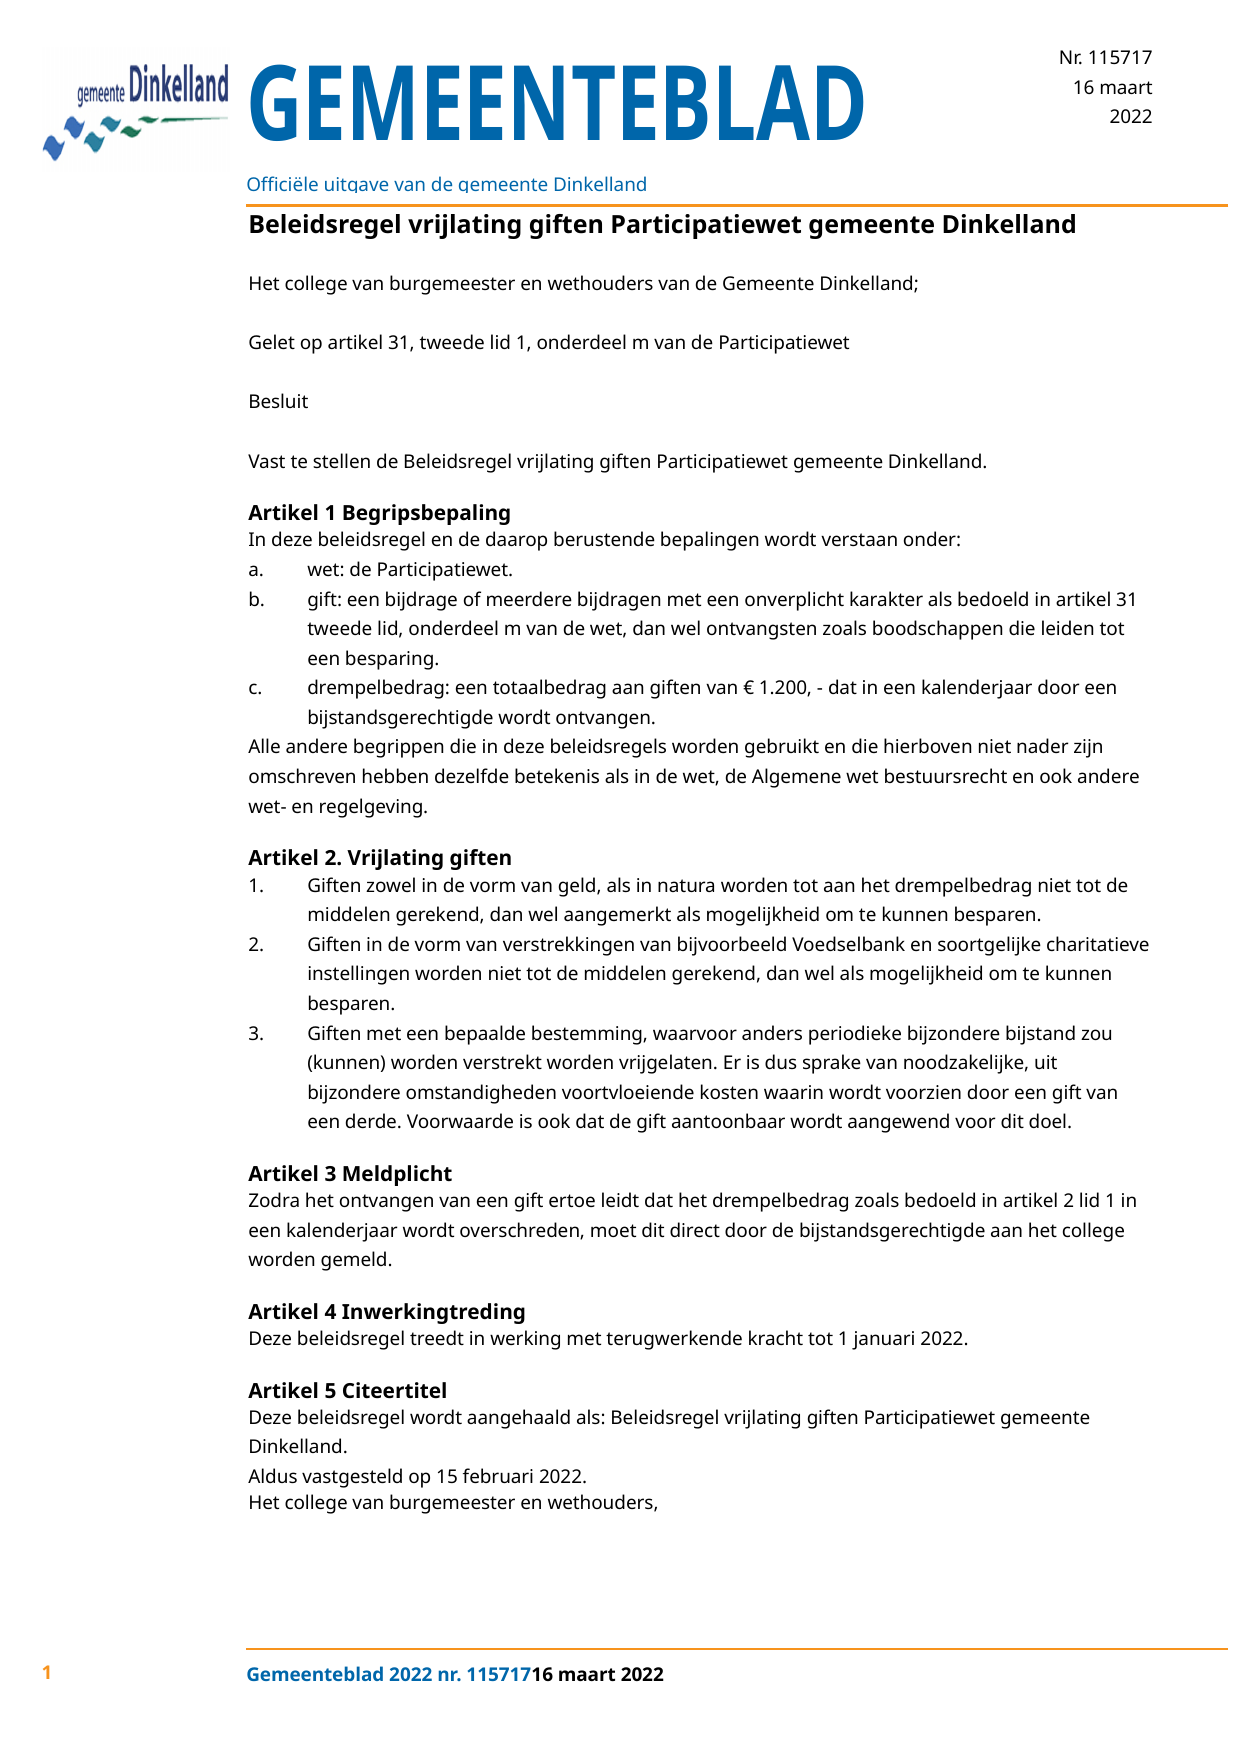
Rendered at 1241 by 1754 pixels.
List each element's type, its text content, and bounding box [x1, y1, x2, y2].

text Deze beleidsregel treedt in werking met terugwerkende kracht tot 1 januari 2022. [248, 1325, 1152, 1351]
list gift: een bijdrage of meerdere bijdragen met een onverplicht karakter als bedoeld in artikel 31 tweede lid, onderdeel m van de wet, dan wel ontvangsten zoals boodschappen die leiden tot een besparing. [248, 586, 1152, 671]
text Artikel 4 Inwerkingtreding [248, 1297, 1152, 1325]
list wet: de Participatiewet. [248, 556, 1152, 582]
text Aldus vastgesteld op 15 februari 2022. [248, 1463, 1152, 1489]
picture [41, 47, 231, 172]
list Giften zowel in de vorm van geld, als in natura worden tot aan het drempelbedrag niet tot de middelen gerekend, dan wel aangemerkt als mogelijkheid om te kunnen besparen. [248, 872, 1152, 927]
text Zodra het ontvangen van een gift ertoe leidt dat het drempelbedrag zoals bedoeld in artikel 2 lid 1 in een kalenderjaar wordt overschreden, moet dit direct door de bijstandsgerechtigde aan het college worden gemeld. [248, 1187, 1152, 1272]
text Beleidsregel vrijlating giften Participatiewet gemeente Dinkelland [248, 207, 1152, 241]
text Artikel 5 Citeertitel [248, 1376, 1152, 1404]
text Vast te stellen de Beleidsregel vrijlating giften Participatiewet gemeente Dinkelland. [248, 448, 1152, 473]
text Deze beleidsregel wordt aangehaald als: Beleidsregel vrijlating giften Participatiewet gemeente Dinkelland. [248, 1404, 1152, 1459]
text In deze beleidsregel en de daarop berustende bepalingen wordt verstaan onder: [248, 527, 1152, 552]
list drempelbedrag: een totaalbedrag aan giften van € 1.200, - dat in een kalenderjaar door een bijstandsgerechtigde wordt ontvangen. [248, 674, 1152, 730]
list Giften in de vorm van verstrekkingen van bijvoorbeeld Voedselbank en soortgelijke charitatieve instellingen worden niet tot de middelen gerekend, dan wel als mogelijkheid om te kunnen besparen. [248, 931, 1152, 1016]
text Alle andere begrippen die in deze beleidsregels worden gebruikt en die hierboven niet nader zijn omschreven hebben dezelfde betekenis als in de wet, de Algemene wet bestuursrecht en ook andere wet- en regelgeving. [248, 734, 1152, 819]
text Besluit [248, 389, 1152, 414]
text Gelet op artikel 31, tweede lid 1, onderdeel m van de Participatiewet [248, 329, 1152, 355]
text Het college van burgemeester en wethouders van de Gemeente Dinkelland; [248, 270, 1152, 296]
text Het college van burgemeester en wethouders, [248, 1489, 1152, 1515]
text Artikel 2. Vrijlating giften [248, 843, 1152, 872]
list Giften met een bepaalde bestemming, waarvoor anders periodieke bijzondere bijstand zou (kunnen) worden verstrekt worden vrijgelaten. Er is dus sprake van noodzakelijke, uit bijzondere omstandigheden voortvloeiende kosten waarin wordt voorzien door een gift van een derde. Voorwaarde is ook dat de gift aantoonbaar wordt aangewend voor dit doel. [248, 1020, 1152, 1134]
text Artikel 3 Meldplicht [248, 1159, 1152, 1187]
text Artikel 1 Begripsbepaling [248, 498, 1152, 527]
